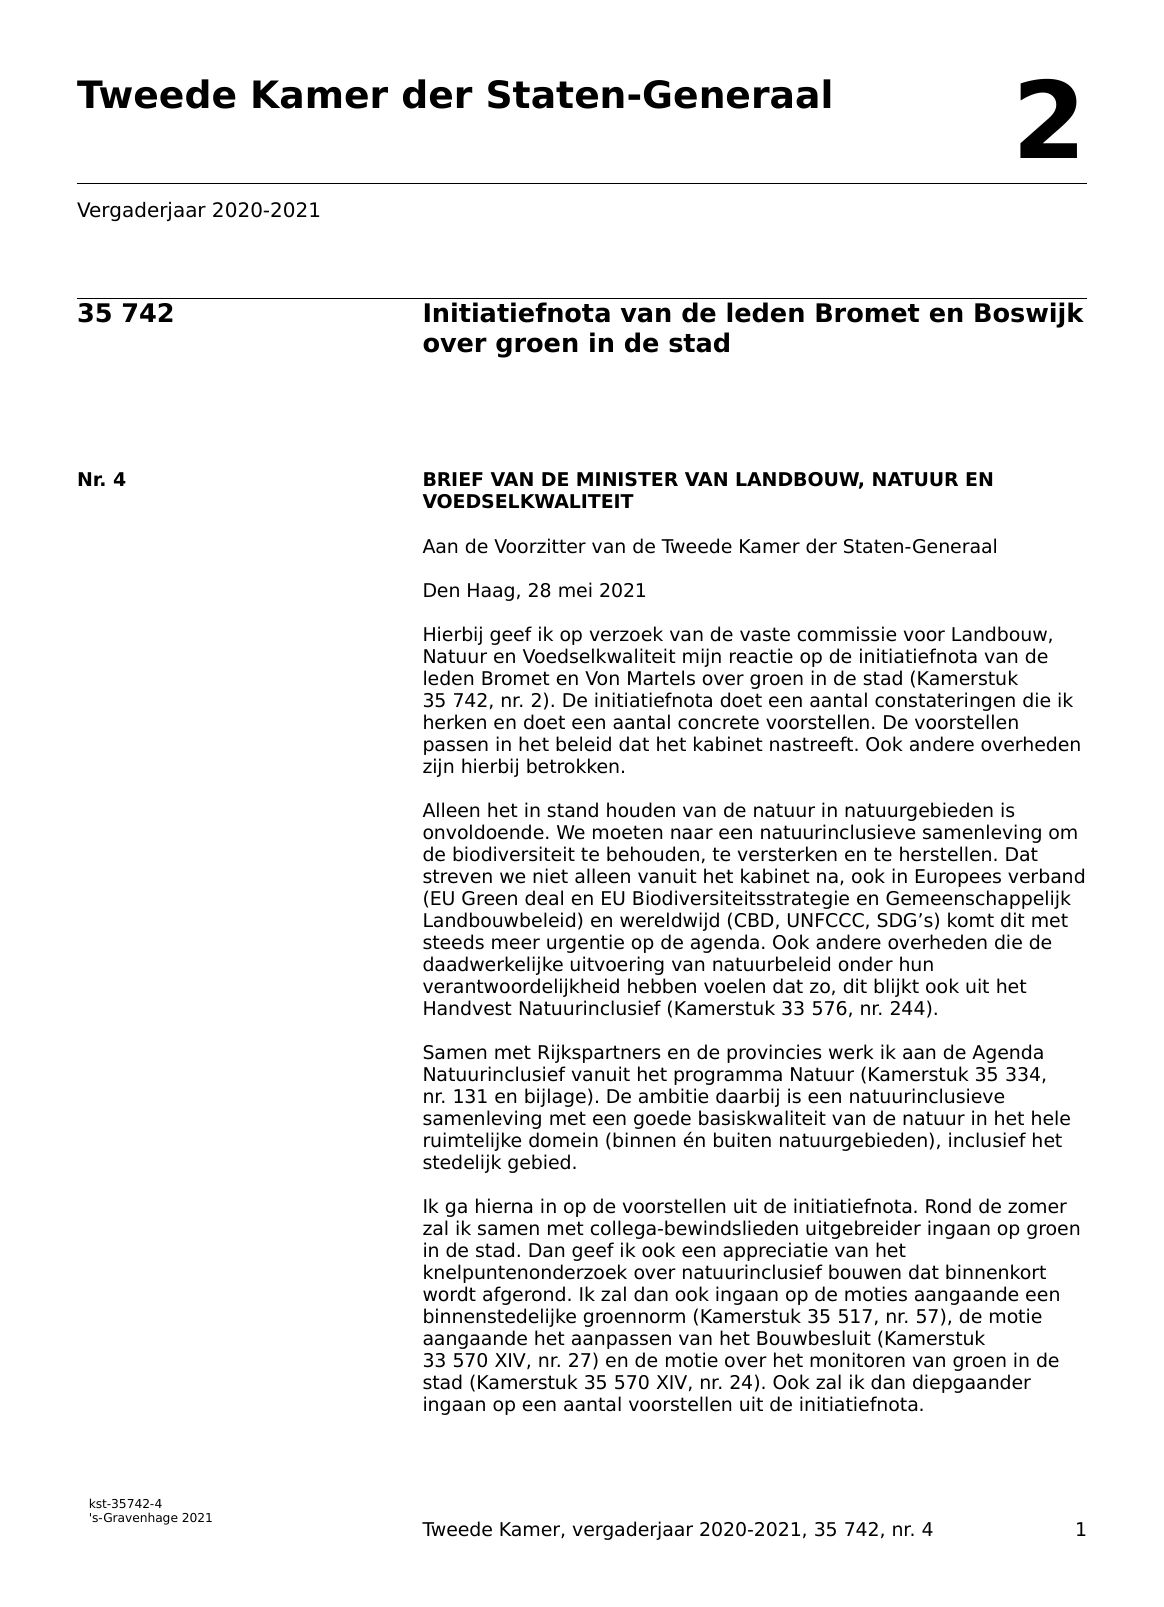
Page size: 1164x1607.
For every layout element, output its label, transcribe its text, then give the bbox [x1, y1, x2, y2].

text Ik ga hierna in op de voorstellen uit de initiatiefnota. Rond de zomer zal ik samen met collega-bewindslieden uitgebreider ingaan op groen in de stad. Dan geef ik ook een appreciatie van het knelpuntenonderzoek over natuurinclusief bouwen dat binnenkort wordt afgerond. Ik zal dan ook ingaan op de moties aangaande een binnenstedelijke groennorm (Kamerstuk 35 517, nr. 57), de motie aangaande het aanpassen van het Bouwbesluit (Kamerstuk 33 570 XIV, nr. 27) en de motie over het monitoren van groen in de stad (Kamerstuk 35 570 XIV, nr. 24). Ook zal ik dan diepgaander ingaan op een aantal voorstellen uit de initiatiefnota. [422, 1196, 1087, 1416]
text Aan de Voorzitter van de Tweede Kamer der Staten-Generaal [422, 536, 1087, 557]
subtitle 35 742 Initiatiefnota van de leden Bromet en Boswijk over groen in de stad [77, 299, 1087, 358]
text Samen met Rijkspartners en de provincies werk ik aan de Agenda Natuurinclusief vanuit het programma Natuur (Kamerstuk 35 334, nr. 131 en bijlage). De ambitie daarbij is een natuurinclusieve samenleving met een goede basiskwaliteit van de natuur in het hele ruimtelijke domein (binnen én buiten natuurgebieden), inclusief het stedelijk gebied. [422, 1042, 1087, 1174]
text kst-35742-4 [88, 1497, 323, 1511]
table_cell Vergaderjaar 2020-2021 [77, 184, 1087, 298]
text Alleen het in stand houden van de natuur in natuurgebieden is onvoldoende. We moeten naar een natuurinclusieve samenleving om de biodiversiteit te behouden, te versterken en te herstellen. Dat streven we niet alleen vanuit het kabinet na, ook in Europees verband (EU Green deal en EU Biodiversiteitsstrategie en Gemeenschappelijk Landbouwbeleid) en wereldwijd (CBD, UNFCCC, SDG’s) komt dit met steeds meer urgentie op de agenda. Ook andere overheden die de daadwerkelijke uitvoering van natuurbeleid onder hun verantwoordelijkheid hebben voelen dat zo, dit blijkt ook uit het Handvest Natuurinclusief (Kamerstuk 33 576, nr. 244). [422, 800, 1087, 1020]
text Hierbij geef ik op verzoek van de vaste commissie voor Landbouw, Natuur en Voedselkwaliteit mijn reactie op de initiatiefnota van de leden Bromet en Von Martels over groen in de stad (Kamerstuk 35 742, nr. 2). De initiatiefnota doet een aantal constateringen die ik herken en doet een aantal concrete voorstellen. De voorstellen passen in het beleid dat het kabinet nastreeft. Ook andere overheden zijn hierbij betrokken. [422, 624, 1087, 778]
text 's-Gravenhage 2021 [88, 1511, 323, 1525]
table_header Tweede Kamer der Staten-Generaal [77, 59, 886, 183]
text Den Haag, 28 mei 2021 [422, 580, 1087, 602]
subtitle Nr. 4 BRIEF VAN DE MINISTER VAN LANDBOUW, NATUUR EN VOEDSELKWALITEIT [77, 469, 1087, 513]
table_header 2 [886, 59, 1087, 183]
